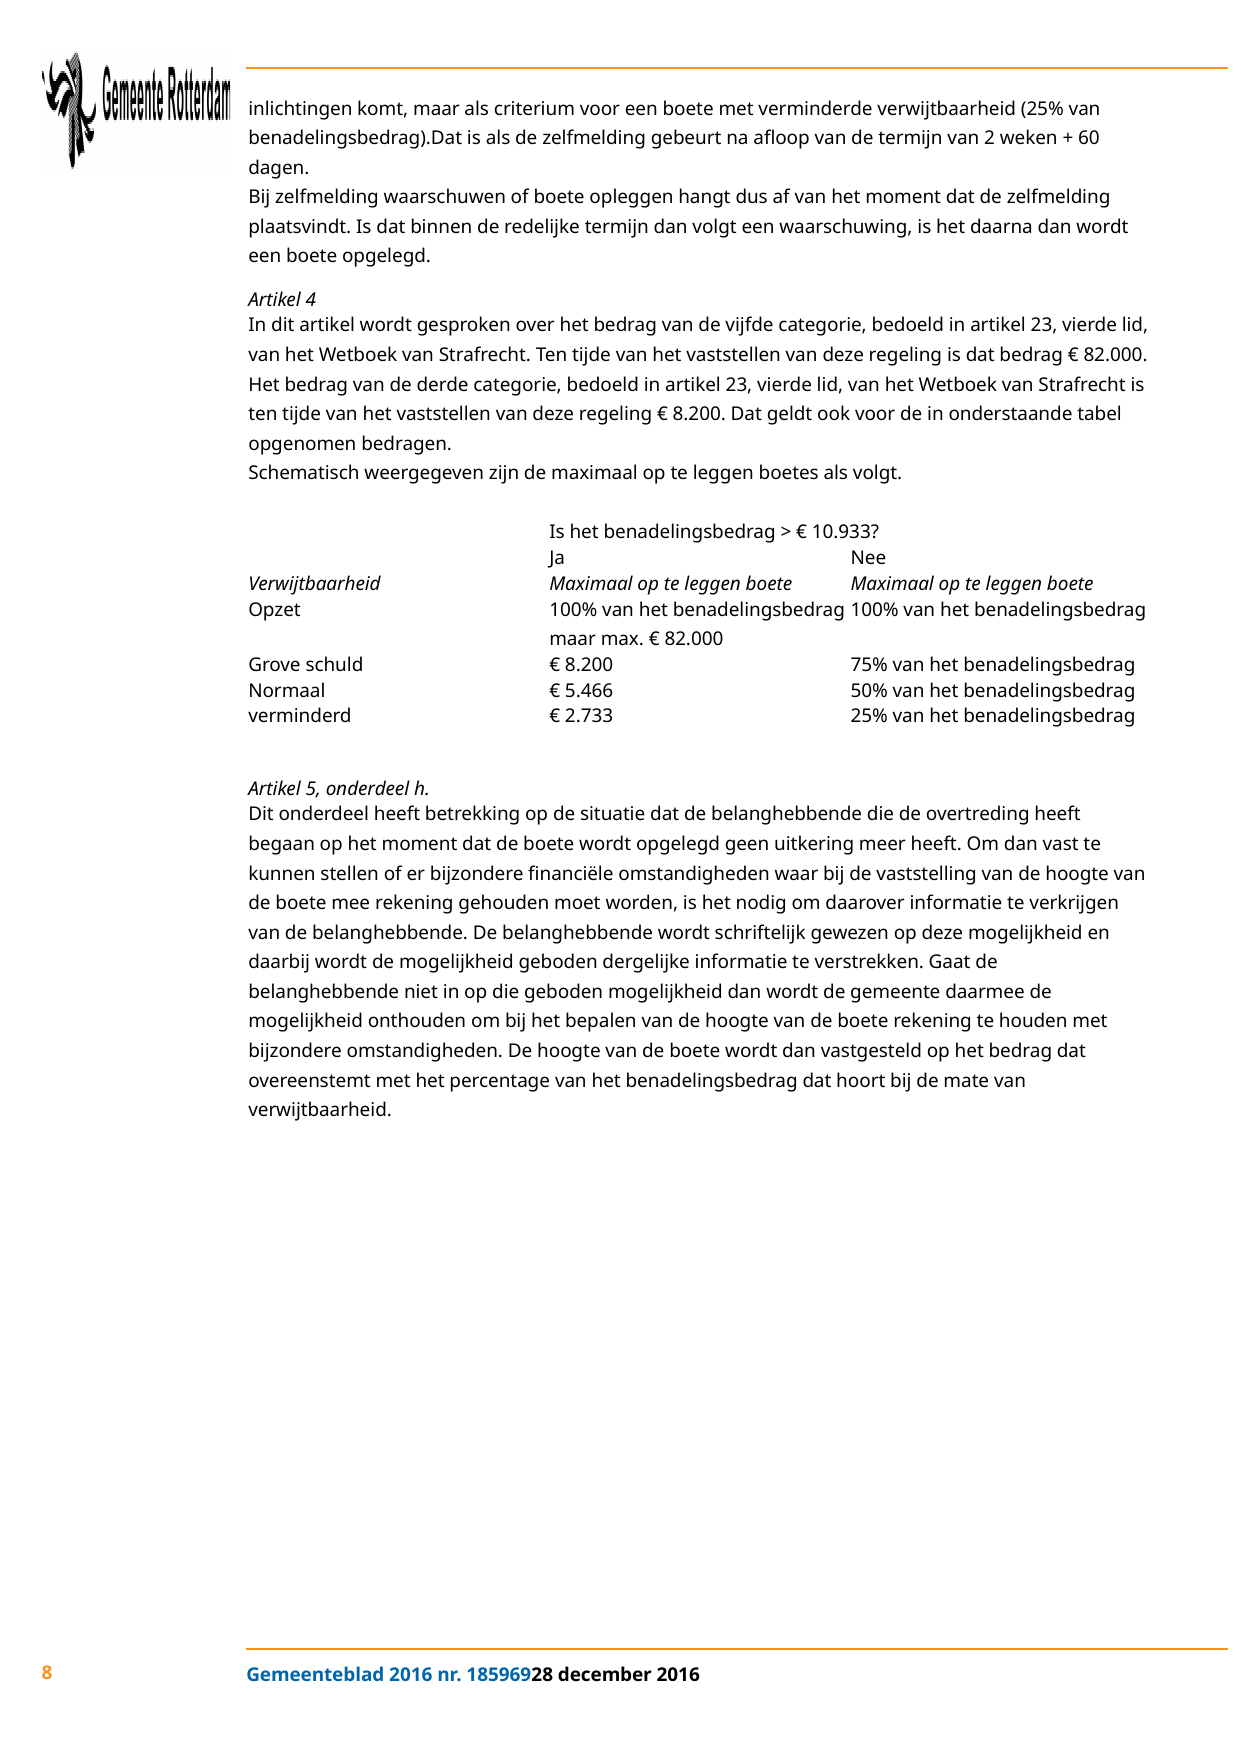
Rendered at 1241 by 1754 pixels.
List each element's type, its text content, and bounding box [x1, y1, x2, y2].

table_cell € 2.733 [549, 703, 850, 728]
text Artikel 5, onderdeel h. [248, 775, 1152, 801]
table_cell 100% van het benadelingsbedrag maar max. € 82.000 [549, 596, 850, 651]
table_cell [248, 545, 549, 570]
table_cell Normaal [248, 677, 549, 703]
table_cell Ja [549, 545, 850, 570]
text Schematisch weergegeven zijn de maximaal op te leggen boetes als volgt. [248, 459, 1152, 485]
table_cell Maximaal op te leggen boete [850, 570, 1152, 596]
table_cell € 8.200 [549, 651, 850, 677]
text Bij zelfmelding waarschuwen of boete opleggen hangt dus af van het moment dat de zelfmelding plaatsvindt. Is dat binnen de redelijke termijn dan volgt een waarschuwing, is het daarna dan wordt een boete opgelegd. [248, 183, 1152, 268]
text inlichtingen komt, maar als criterium voor een boete met verminderde verwijtbaarheid (25% van benadelingsbedrag).Dat is als de zelfmelding gebeurt na afloop van de termijn van 2 weken + 60 dagen. [248, 95, 1152, 180]
table_cell Maximaal op te leggen boete [549, 570, 850, 596]
table_cell € 5.466 [549, 677, 850, 703]
text In dit artikel wordt gesproken over het bedrag van de vijfde categorie, bedoeld in artikel 23, vierde lid, van het Wetboek van Strafrecht. Ten tijde van het vaststellen van deze regeling is dat bedrag € 82.000. Het bedrag van de derde categorie, bedoeld in artikel 23, vierde lid, van het Wetboek van Strafrecht is ten tijde van het vaststellen van deze regeling € 8.200. Dat geldt ook voor de in onderstaande tabel opgenomen bedragen. [248, 312, 1152, 456]
table_header [248, 519, 549, 544]
table_cell 100% van het benadelingsbedrag [850, 596, 1152, 651]
table_cell Verwijtbaarheid [248, 570, 549, 596]
table_cell Nee [850, 545, 1152, 570]
table_cell Grove schuld [248, 651, 549, 677]
table_cell Opzet [248, 596, 549, 651]
table_cell 50% van het benadelingsbedrag [850, 677, 1152, 703]
text Artikel 4 [248, 286, 1152, 312]
table_cell verminderd [248, 703, 549, 728]
picture [41, 47, 231, 172]
table_cell 25% van het benadelingsbedrag [850, 703, 1152, 728]
table_header Is het benadelingsbedrag > € 10.933? [549, 519, 1152, 544]
table_cell 75% van het benadelingsbedrag [850, 651, 1152, 677]
text Dit onderdeel heeft betrekking op de situatie dat de belanghebbende die de overtreding heeft begaan op het moment dat de boete wordt opgelegd geen uitkering meer heeft. Om dan vast te kunnen stellen of er bijzondere financiële omstandigheden waar bij de vaststelling van de hoogte van de boete mee rekening gehouden moet worden, is het nodig om daarover informatie te verkrijgen van de belanghebbende. De belanghebbende wordt schriftelijk gewezen op deze mogelijkheid en daarbij wordt de mogelijkheid geboden dergelijke informatie te verstrekken. Gaat de belanghebbende niet in op die geboden mogelijkheid dan wordt de gemeente daarmee de mogelijkheid onthouden om bij het bepalen van de hoogte van de boete rekening te houden met bijzondere omstandigheden. De hoogte van de boete wordt dan vastgesteld op het bedrag dat overeenstemt met het percentage van het benadelingsbedrag dat hoort bij de mate van verwijtbaarheid. [248, 801, 1152, 1122]
